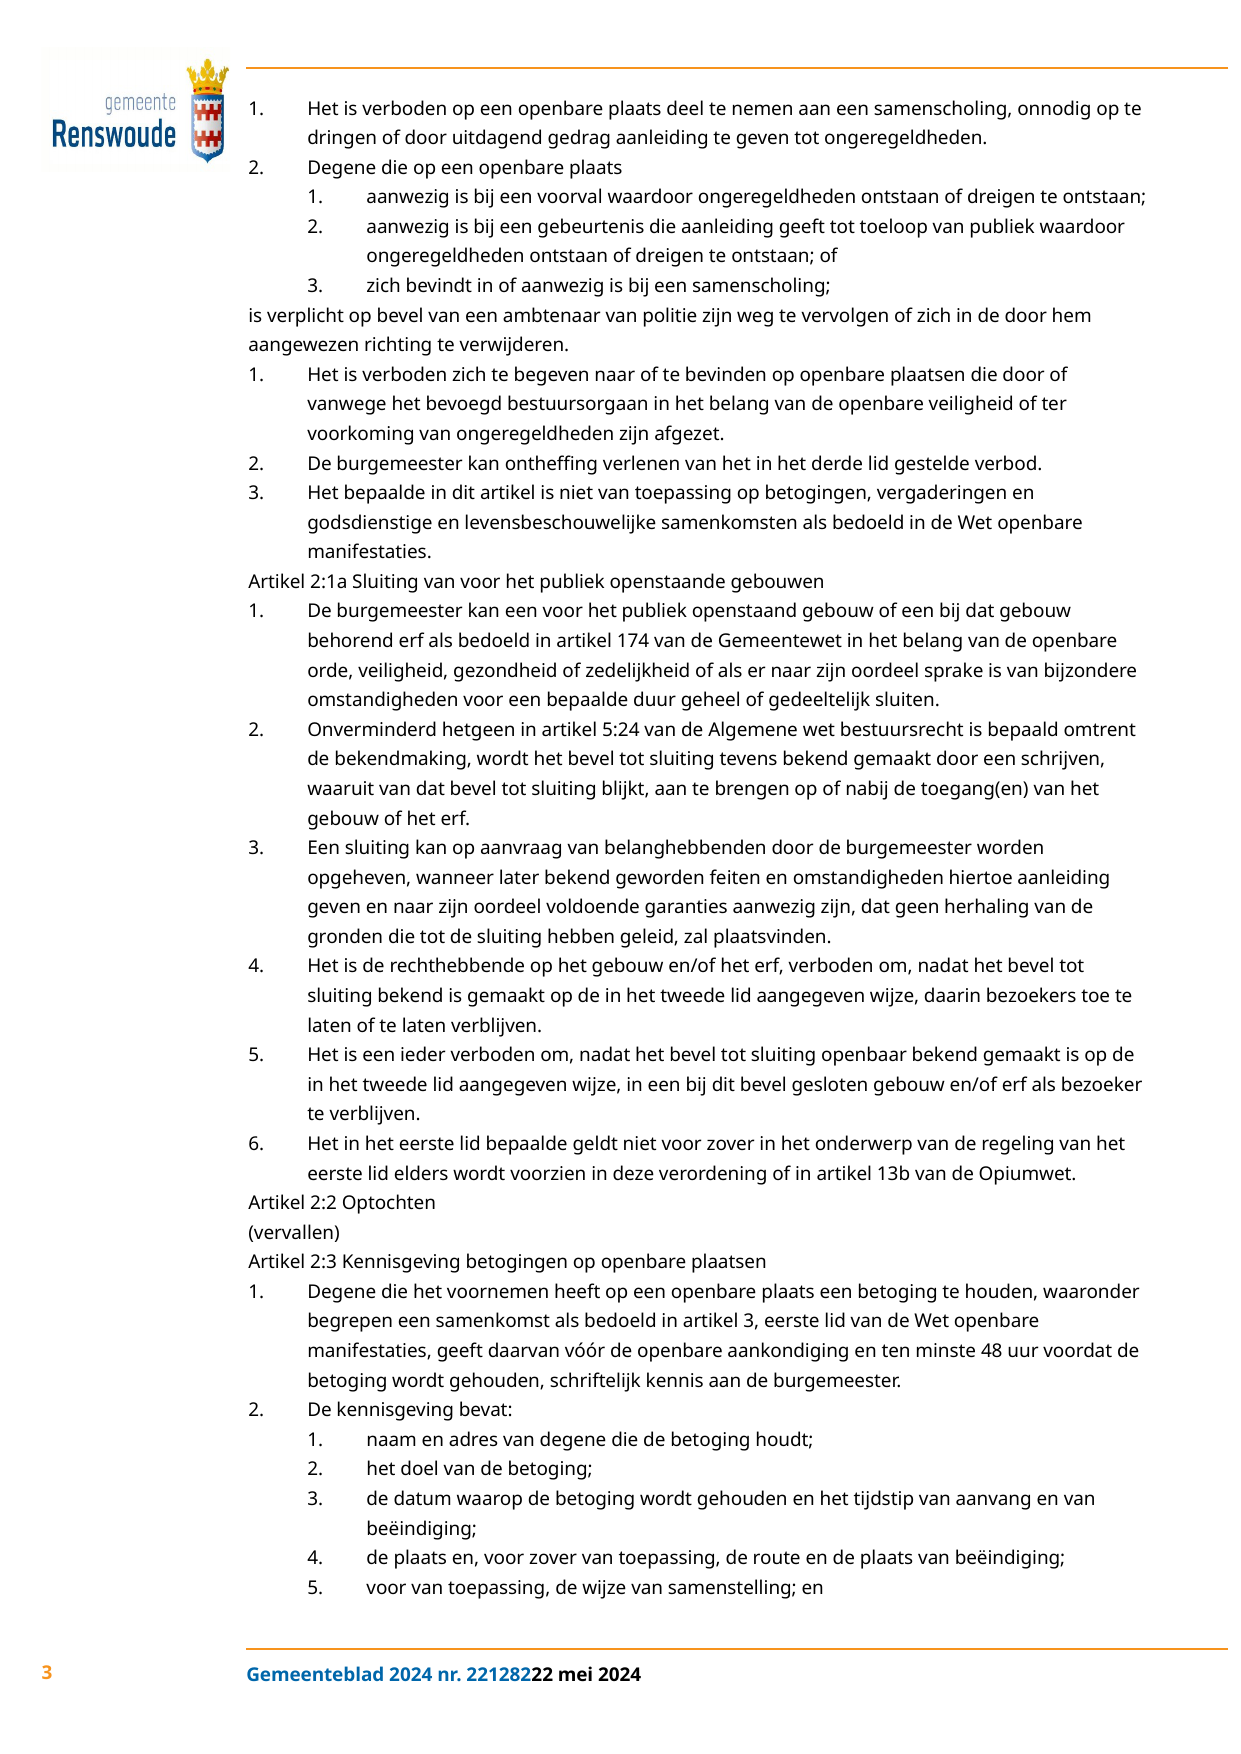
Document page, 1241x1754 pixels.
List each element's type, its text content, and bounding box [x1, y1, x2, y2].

text Artikel 2:2 Optochten [248, 1189, 1152, 1215]
text (vervallen) [248, 1219, 1152, 1245]
list Het in het eerste lid bepaalde geldt niet voor zover in het onderwerp van de regeling van het eerste lid elders wordt voorzien in deze verordening of in artikel 13b van de Opiumwet. [248, 1130, 1152, 1186]
list zich bevindt in of aanwezig is bij een samenscholing; [307, 272, 1152, 298]
list Het bepaalde in dit artikel is niet van toepassing op betogingen, vergaderingen en godsdienstige en levensbeschouwelijke samenkomsten als bedoeld in de Wet openbare manifestaties. [248, 479, 1152, 564]
list aanwezig is bij een voorval waardoor ongeregeldheden ontstaan of dreigen te ontstaan; [307, 183, 1152, 209]
list de plaats en, voor zover van toepassing, de route en de plaats van beëindiging; [307, 1544, 1152, 1570]
list voor van toepassing, de wijze van samenstelling; en [307, 1574, 1152, 1600]
list Het is een ieder verboden om, nadat het bevel tot sluiting openbaar bekend gemaakt is op de in het tweede lid aangegeven wijze, in een bij dit bevel gesloten gebouw en/of erf als bezoeker te verblijven. [248, 1041, 1152, 1126]
picture [41, 47, 231, 172]
list aanwezig is bij een gebeurtenis die aanleiding geeft tot toeloop van publiek waardoor ongeregeldheden ontstaan of dreigen te ontstaan; of [307, 213, 1152, 268]
list De burgemeester kan ontheffing verlenen van het in het derde lid gestelde verbod. [248, 450, 1152, 476]
list De kennisgeving bevat: [248, 1396, 1152, 1422]
text is verplicht op bevel van een ambtenaar van politie zijn weg te vervolgen of zich in de door hem aangewezen richting te verwijderen. [248, 302, 1152, 357]
list de datum waarop de betoging wordt gehouden en het tijdstip van aanvang en van beëindiging; [307, 1485, 1152, 1541]
list Onverminderd hetgeen in artikel 5:24 van de Algemene wet bestuursrecht is bepaald omtrent de bekendmaking, wordt het bevel tot sluiting tevens bekend gemaakt door een schrijven, waaruit van dat bevel tot sluiting blijkt, aan te brengen op of nabij de toegang(en) van het gebouw of het erf. [248, 716, 1152, 831]
list Degene die op een openbare plaats [248, 154, 1152, 180]
list De burgemeester kan een voor het publiek openstaand gebouw of een bij dat gebouw behorend erf als bedoeld in artikel 174 van de Gemeentewet in het belang van de openbare orde, veiligheid, gezondheid of zedelijkheid of als er naar zijn oordeel sprake is van bijzondere omstandigheden voor een bepaalde duur geheel of gedeeltelijk sluiten. [248, 598, 1152, 712]
list naam en adres van degene die de betoging houdt; [307, 1426, 1152, 1452]
list Het is verboden zich te begeven naar of te bevinden op openbare plaatsen die door of vanwege het bevoegd bestuursorgaan in het belang van de openbare veiligheid of ter voorkoming van ongeregeldheden zijn afgezet. [248, 361, 1152, 446]
list Het is de rechthebbende op het gebouw en/of het erf, verboden om, nadat het bevel tot sluiting bekend is gemaakt op de in het tweede lid aangegeven wijze, daarin bezoekers toe te laten of te laten verblijven. [248, 953, 1152, 1038]
list Degene die het voornemen heeft op een openbare plaats een betoging te houden, waaronder begrepen een samenkomst als bedoeld in artikel 3, eerste lid van de Wet openbare manifestaties, geeft daarvan vóór de openbare aankondiging en ten minste 48 uur voordat de betoging wordt gehouden, schriftelijk kennis aan de burgemeester. [248, 1278, 1152, 1393]
list Een sluiting kan op aanvraag van belanghebbenden door de burgemeester worden opgeheven, wanneer later bekend geworden feiten en omstandigheden hiertoe aanleiding geven en naar zijn oordeel voldoende garanties aanwezig zijn, dat geen herhaling van de gronden die tot de sluiting hebben geleid, zal plaatsvinden. [248, 834, 1152, 949]
list het doel van de betoging; [307, 1456, 1152, 1481]
list Het is verboden op een openbare plaats deel te nemen aan een samenscholing, onnodig op te dringen of door uitdagend gedrag aanleiding te geven tot ongeregeldheden. [248, 95, 1152, 150]
text Artikel 2:3 Kennisgeving betogingen op openbare plaatsen [248, 1248, 1152, 1274]
text Artikel 2:1a Sluiting van voor het publiek openstaande gebouwen [248, 568, 1152, 594]
